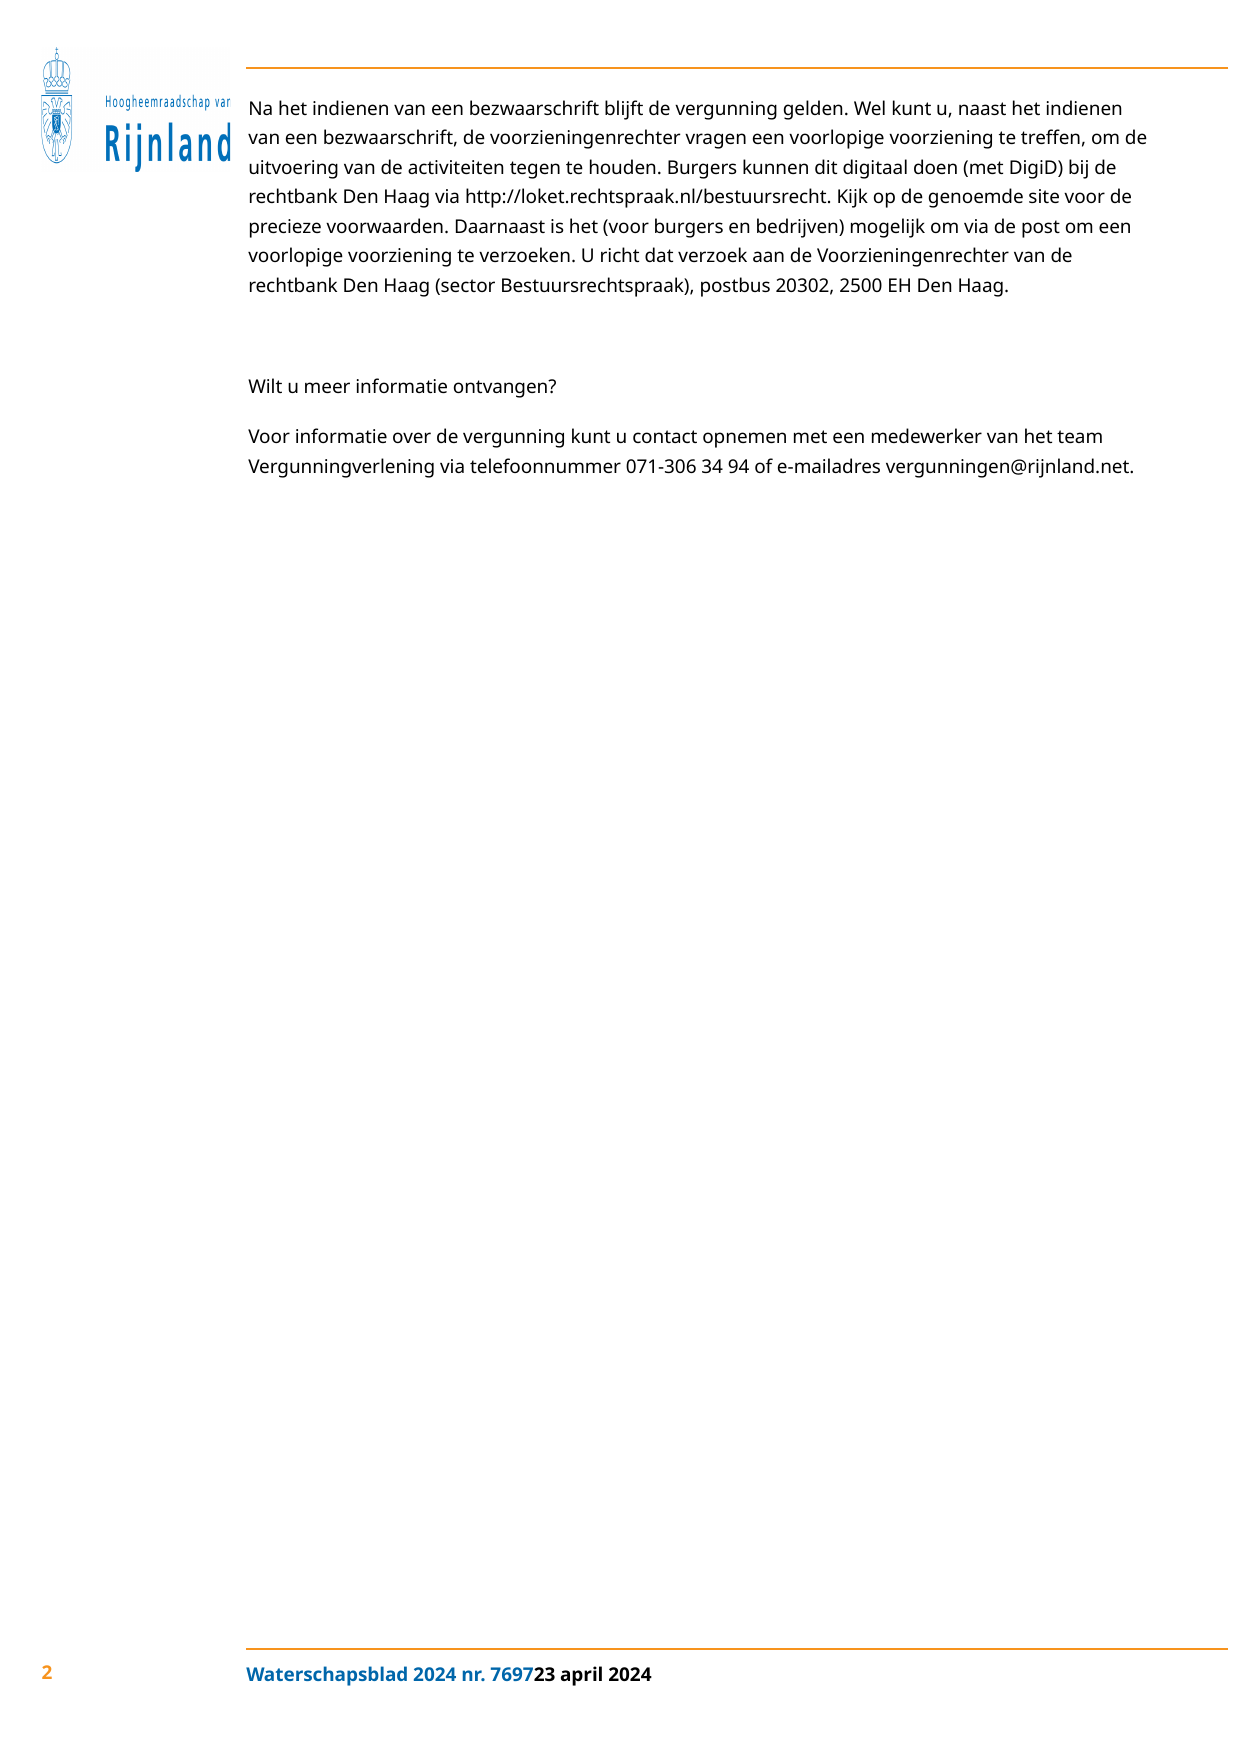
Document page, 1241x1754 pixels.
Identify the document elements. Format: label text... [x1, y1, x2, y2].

text Na het indienen van een bezwaarschrift blijft de vergunning gelden. Wel kunt u, naast het indienen van een bezwaarschrift, de voorzieningenrechter vragen een voorlopige voorziening te treffen, om de uitvoering van de activiteiten tegen te houden. Burgers kunnen dit digitaal doen (met DigiD) bij de rechtbank Den Haag via http://loket.rechtspraak.nl/bestuursrecht. Kijk op de genoemde site voor de precieze voorwaarden. Daarnaast is het (voor burgers en bedrijven) mogelijk om via de post om een voorlopige voorziening te verzoeken. U richt dat verzoek aan de Voorzieningenrechter van de rechtbank Den Haag (sector Bestuursrechtspraak), postbus 20302, 2500 EH Den Haag. [248, 95, 1152, 298]
text Voor informatie over de vergunning kunt u contact opnemen met een medewerker van het team Vergunningverlening via telefoonnummer 071-306 34 94 of e-mailadres vergunningen@rijnland.net. [248, 423, 1152, 479]
text Wilt u meer informatie ontvangen? [248, 373, 1152, 399]
picture [41, 47, 231, 172]
